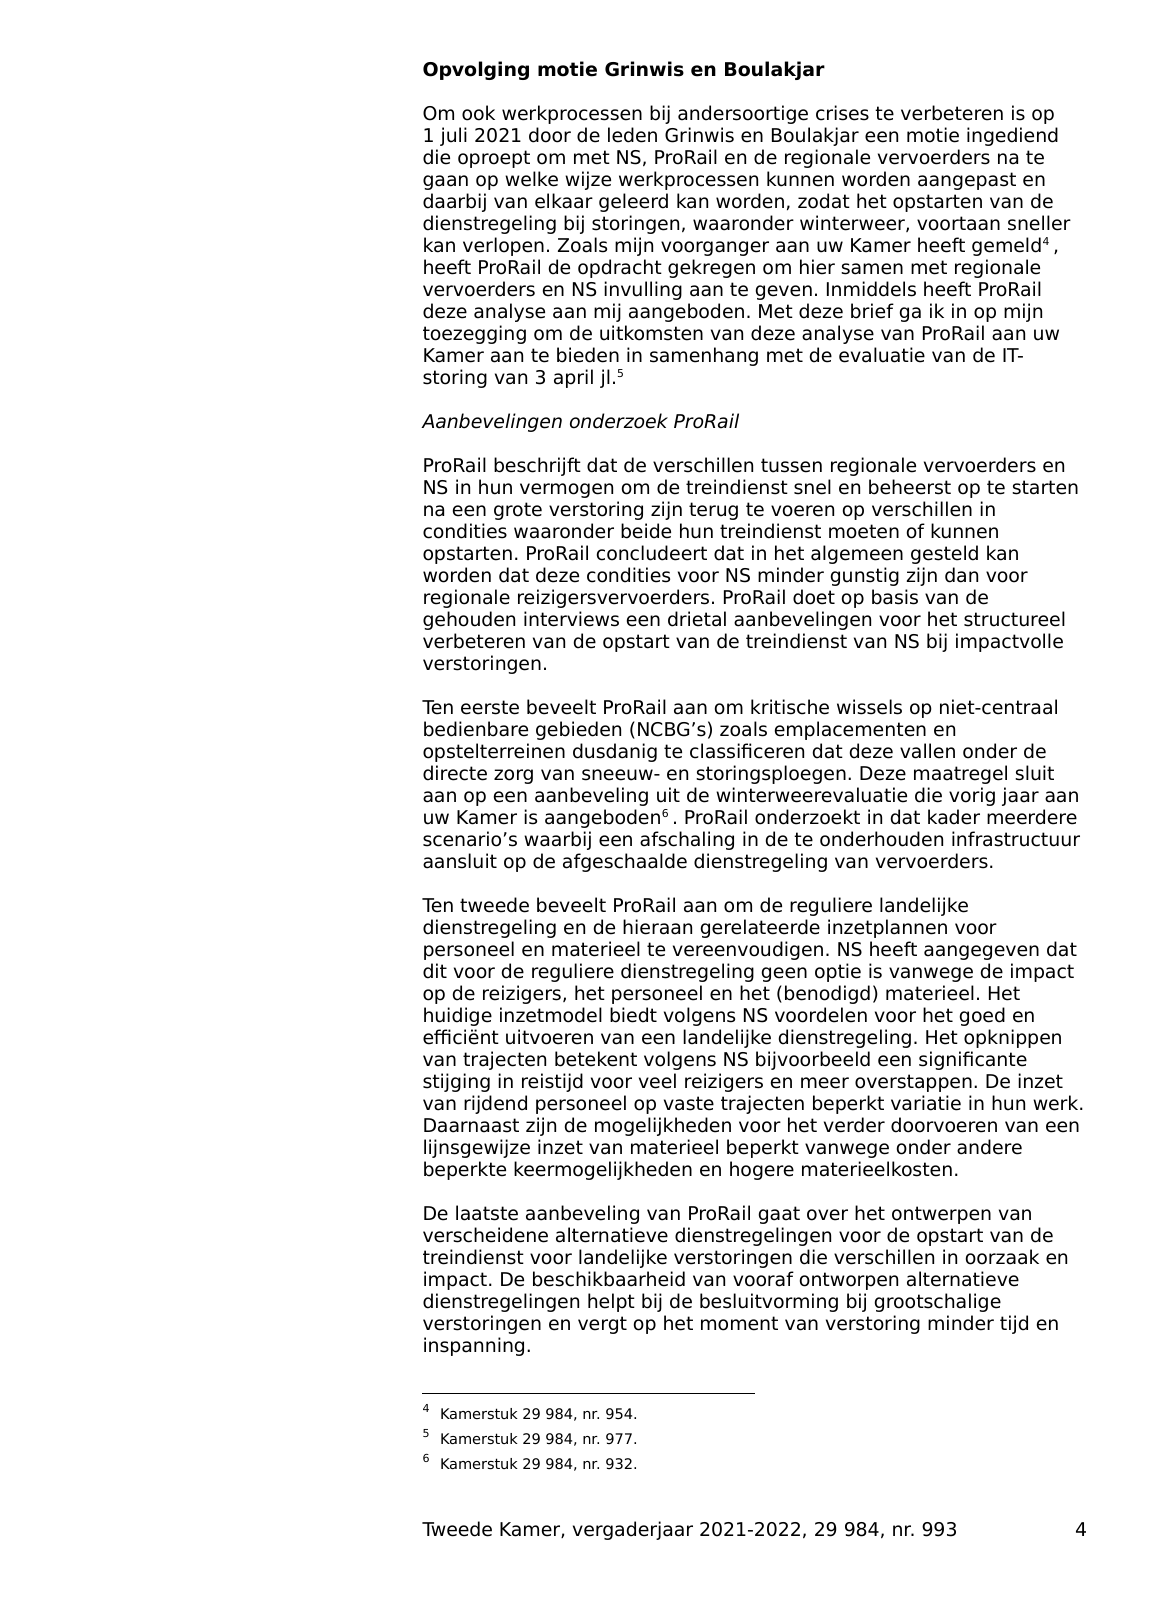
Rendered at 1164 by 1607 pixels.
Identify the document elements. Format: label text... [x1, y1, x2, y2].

text Ten eerste beveelt ProRail aan om kritische wissels op niet-centraal bedienbare gebieden (NCBG’s) zoals emplacementen en opstelterreinen dusdanig te classificeren dat deze vallen onder de directe zorg van sneeuw- en storingsploegen. Deze maatregel sluit aan op een aanbeveling uit de winterweerevaluatie die vorig jaar aan uw Kamer is aangeboden. ProRail onderzoekt in dat kader meerdere scenario’s waarbij een afschaling in de te onderhouden infrastructuur aansluit op de afgeschaalde dienstregeling van vervoerders. [422, 697, 1087, 873]
text Kamerstuk 29 984, nr. 954. [422, 1402, 1087, 1424]
text De laatste aanbeveling van ProRail gaat over het ontwerpen van verscheidene alternatieve dienstregelingen voor de opstart van de treindienst voor landelijke verstoringen die verschillen in oorzaak en impact. De beschikbaarheid van vooraf ontworpen alternatieve dienstregelingen helpt bij de besluitvorming bij grootschalige verstoringen en vergt op het moment van verstoring minder tijd en inspanning. [422, 1203, 1087, 1357]
text Kamerstuk 29 984, nr. 932. [422, 1452, 1087, 1474]
text Kamerstuk 29 984, nr. 977. [422, 1427, 1087, 1449]
text Ten tweede beveelt ProRail aan om de reguliere landelijke dienstregeling en de hieraan gerelateerde inzetplannen voor personeel en materieel te vereenvoudigen. NS heeft aangegeven dat dit voor de reguliere dienstregeling geen optie is vanwege de impact op de reizigers, het personeel en het (benodigd) materieel. Het huidige inzetmodel biedt volgens NS voordelen voor het goed en efficiënt uitvoeren van een landelijke dienstregeling. Het opknippen van trajecten betekent volgens NS bijvoorbeeld een significante stijging in reistijd voor veel reizigers en meer overstappen. De inzet van rijdend personeel op vaste trajecten beperkt variatie in hun werk. Daarnaast zijn de mogelijkheden voor het verder doorvoeren van een lijnsgewijze inzet van materieel beperkt vanwege onder andere beperkte keermogelijkheden en hogere materieelkosten. [422, 895, 1087, 1181]
subtitle Aanbevelingen onderzoek ProRail [422, 411, 1087, 433]
text ProRail beschrijft dat de verschillen tussen regionale vervoerders en NS in hun vermogen om de treindienst snel en beheerst op te starten na een grote verstoring zijn terug te voeren op verschillen in condities waaronder beide hun treindienst moeten of kunnen opstarten. ProRail concludeert dat in het algemeen gesteld kan worden dat deze condities voor NS minder gunstig zijn dan voor regionale reizigersvervoerders. ProRail doet op basis van de gehouden interviews een drietal aanbevelingen voor het structureel verbeteren van de opstart van de treindienst van NS bij impactvolle verstoringen. [422, 455, 1087, 675]
subtitle Opvolging motie Grinwis en Boulakjar [422, 59, 1087, 81]
text Om ook werkprocessen bij andersoortige crises te verbeteren is op 1 juli 2021 door de leden Grinwis en Boulakjar een motie ingediend die oproept om met NS, ProRail en de regionale vervoerders na te gaan op welke wijze werkprocessen kunnen worden aangepast en daarbij van elkaar geleerd kan worden, zodat het opstarten van de dienstregeling bij storingen, waaronder winterweer, voortaan sneller kan verlopen. Zoals mijn voorganger aan uw Kamer heeft gemeld, heeft ProRail de opdracht gekregen om hier samen met regionale vervoerders en NS invulling aan te geven. Inmiddels heeft ProRail deze analyse aan mij aangeboden. Met deze brief ga ik in op mijn toezegging om de uitkomsten van deze analyse van ProRail aan uw Kamer aan te bieden in samenhang met de evaluatie van de IT-storing van 3 april jl. [422, 103, 1087, 389]
